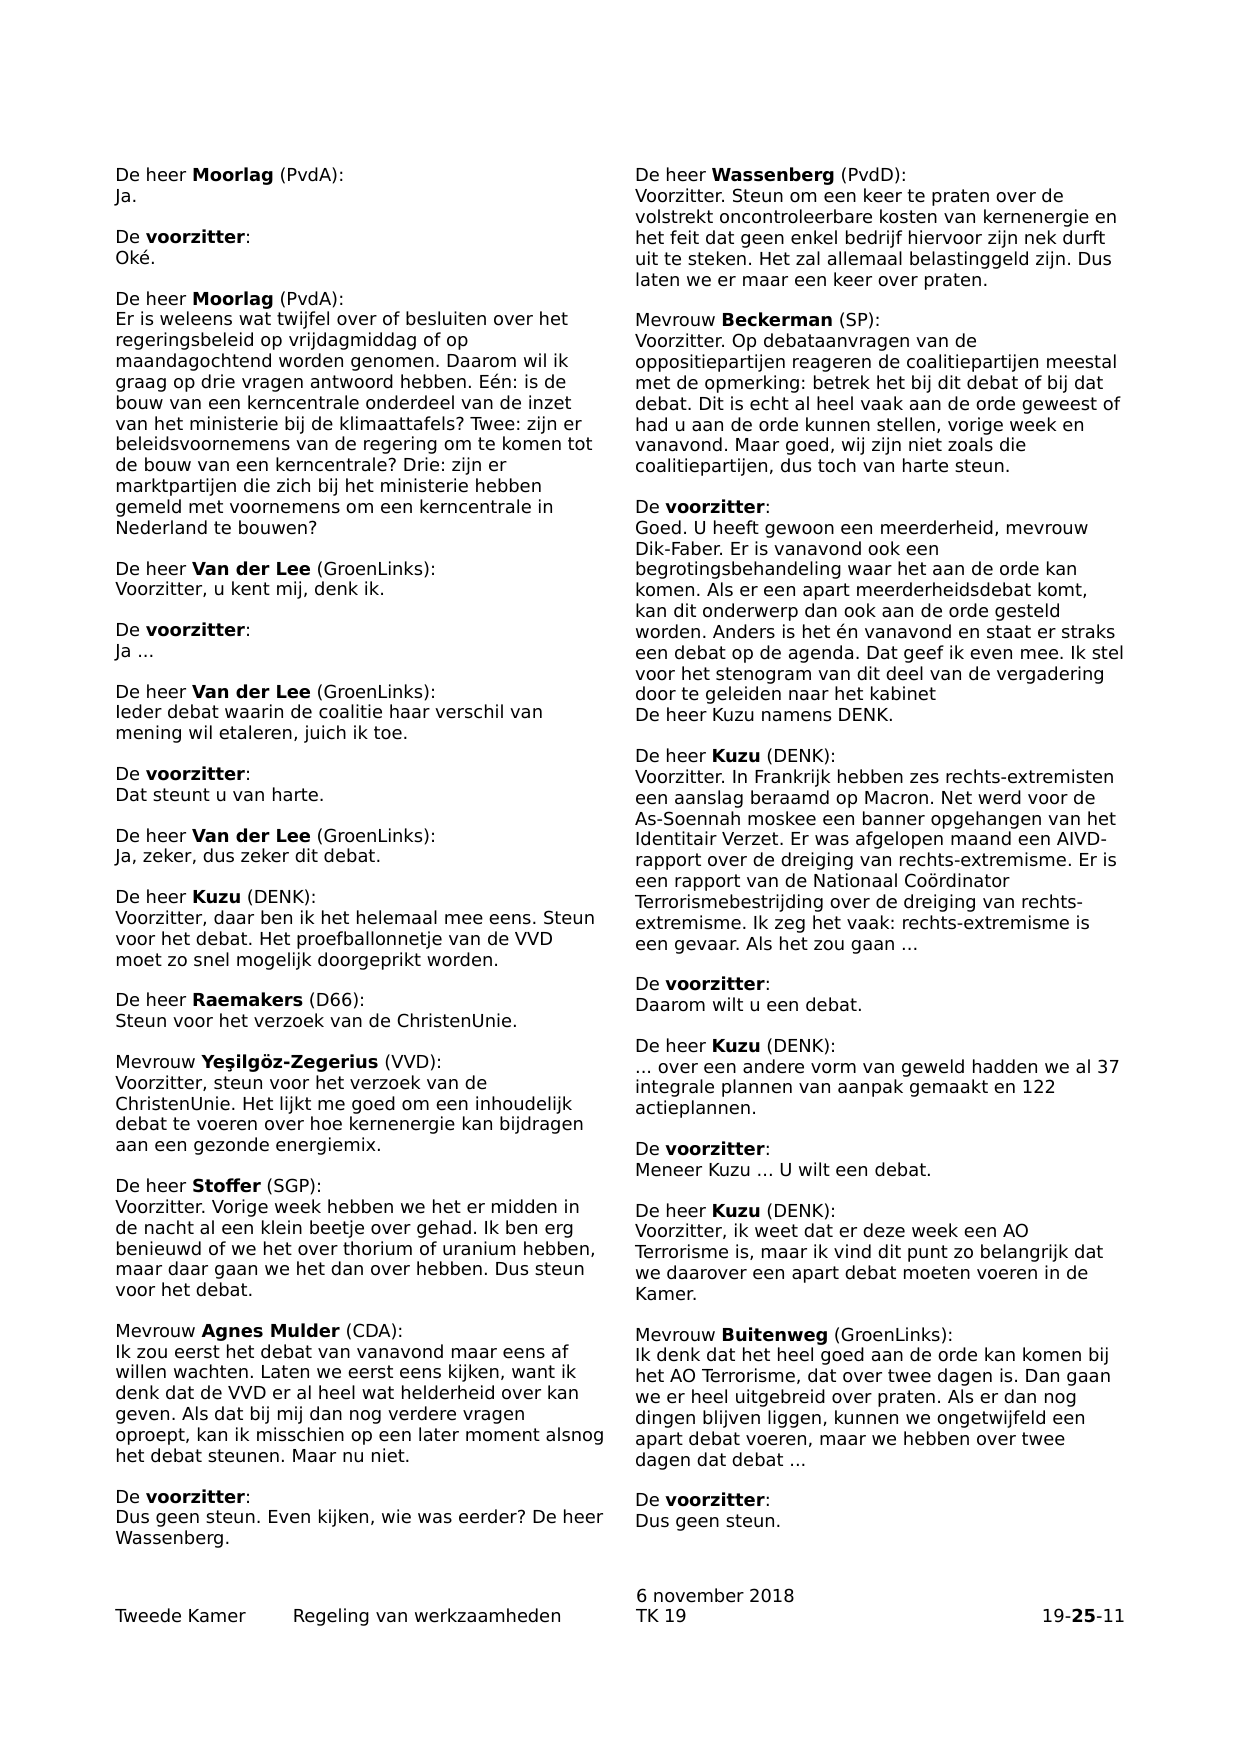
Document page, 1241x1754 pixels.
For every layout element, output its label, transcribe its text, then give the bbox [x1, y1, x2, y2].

text De heer Moorlag (PvdA): [115, 288, 605, 309]
text De heer Kuzu (DENK): [635, 746, 1125, 767]
text Mevrouw Agnes Mulder (CDA): [115, 1321, 605, 1341]
text ... over een andere vorm van geweld hadden we al 37 integrale plannen van aanpak gemaakt en 122 actieplannen. [635, 1056, 1125, 1119]
text Voorzitter, daar ben ik het helemaal mee eens. Steun voor het debat. Het proefballonnetje van de VVD moet zo snel mogelijk doorgeprikt worden. [115, 908, 605, 970]
text De heer Kuzu (DENK): [115, 887, 605, 908]
text Steun voor het verzoek van de ChristenUnie. [115, 1011, 605, 1032]
text Voorzitter, ik weet dat er deze week een AO Terrorisme is, maar ik vind dit punt zo belangrijk dat we daarover een apart debat moeten voeren in de Kamer. [635, 1221, 1125, 1304]
text Voorzitter, u kent mij, denk ik. [115, 579, 605, 600]
text Meneer Kuzu ... U wilt een debat. [635, 1159, 1125, 1180]
text Dat steunt u van harte. [115, 784, 605, 805]
text De heer Stoffer (SGP): [115, 1176, 605, 1197]
text Ik denk dat het heel goed aan de orde kan komen bij het AO Terrorisme, dat over twee dagen is. Dan gaan we er heel uitgebreid over praten. Als er dan nog dingen blijven liggen, kunnen we ongetwijfeld een apart debat voeren, maar we hebben over twee dagen dat debat ... [635, 1345, 1125, 1470]
text De voorzitter: [635, 497, 1125, 517]
text Dus geen steun. [635, 1511, 1125, 1532]
text Voorzitter. Vorige week hebben we het er midden in de nacht al een klein beetje over gehad. Ik ben erg benieuwd of we het over thorium of uranium hebben, maar daar gaan we het dan over hebben. Dus steun voor het debat. [115, 1197, 605, 1301]
text Oké. [115, 248, 605, 268]
text De voorzitter: [635, 1139, 1125, 1159]
text De heer Van der Lee (GroenLinks): [115, 681, 605, 702]
text De heer Moorlag (PvdA): [115, 165, 605, 186]
text De heer Van der Lee (GroenLinks): [115, 825, 605, 846]
text Mevrouw Beckerman (SP): [635, 310, 1125, 331]
text De heer Kuzu (DENK): [635, 1036, 1125, 1056]
text De voorzitter: [115, 227, 605, 248]
text Ieder debat waarin de coalitie haar verschil van mening wil etaleren, juich ik toe. [115, 702, 605, 744]
text De voorzitter: [115, 1486, 605, 1507]
text Voorzitter. In Frankrijk hebben zes rechts-extremisten een aanslag beraamd op Macron. Net werd voor de As-Soennah moskee een banner opgehangen van het Identitair Verzet. Er was afgelopen maand een AIVD-rapport over de dreiging van rechts-extremisme. Er is een rapport van de Nationaal Coördinator Terrorismebestrijding over de dreiging van rechts-extremisme. Ik zeg het vaak: rechts-extremisme is een gevaar. Als het zou gaan ... [635, 767, 1125, 954]
text Mevrouw Buitenweg (GroenLinks): [635, 1324, 1125, 1345]
text Er is weleens wat twijfel over of besluiten over het regeringsbeleid op vrijdagmiddag of op maandagochtend worden genomen. Daarom wil ik graag op drie vragen antwoord hebben. Eén: is de bouw van een kerncentrale onderdeel van de inzet van het ministerie bij de klimaattafels? Twee: zijn er beleidsvoornemens van de regering om te komen tot de bouw van een kerncentrale? Drie: zijn er marktpartijen die zich bij het ministerie hebben gemeld met voornemens om een kerncentrale in Nederland te bouwen? [115, 309, 605, 538]
text De voorzitter: [115, 620, 605, 641]
text Ja. [115, 186, 605, 207]
text Voorzitter, steun voor het verzoek van de ChristenUnie. Het lijkt me goed om een inhoudelijk debat te voeren over hoe kernenergie kan bijdragen aan een gezonde energiemix. [115, 1072, 605, 1156]
text Voorzitter. Op debataanvragen van de oppositiepartijen reageren de coalitiepartijen meestal met de opmerking: betrek het bij dit debat of bij dat debat. Dit is echt al heel vaak aan de orde geweest of had u aan de orde kunnen stellen, vorige week en vanavond. Maar goed, wij zijn niet zoals die coalitiepartijen, dus toch van harte steun. [635, 331, 1125, 477]
text De heer Wassenberg (PvdD): [635, 165, 1125, 186]
text Voorzitter. Steun om een keer te praten over de volstrekt oncontroleerbare kosten van kernenergie en het feit dat geen enkel bedrijf hiervoor zijn nek durft uit te steken. Het zal allemaal belastinggeld zijn. Dus laten we er maar een keer over praten. [635, 186, 1125, 290]
text De heer Van der Lee (GroenLinks): [115, 558, 605, 579]
text Ja ... [115, 641, 605, 661]
text Goed. U heeft gewoon een meerderheid, mevrouw Dik-Faber. Er is vanavond ook een begrotingsbehandeling waar het aan de orde kan komen. Als er een apart meerderheidsdebat komt, kan dit onderwerp dan ook aan de orde gesteld worden. Anders is het én vanavond en staat er straks een debat op de agenda. Dat geef ik even mee. Ik stel voor het stenogram van dit deel van de vergadering door te geleiden naar het kabinet [635, 517, 1125, 705]
text De heer Kuzu namens DENK. [635, 705, 1125, 726]
text Ja, zeker, dus zeker dit debat. [115, 846, 605, 867]
text De heer Raemakers (D66): [115, 990, 605, 1011]
text Mevrouw Yeşilgöz-Zegerius (VVD): [115, 1052, 605, 1072]
text Dus geen steun. Even kijken, wie was eerder? De heer Wassenberg. [115, 1507, 605, 1549]
text Daarom wilt u een debat. [635, 995, 1125, 1016]
text De voorzitter: [635, 1490, 1125, 1511]
text De heer Kuzu (DENK): [635, 1200, 1125, 1221]
text Ik zou eerst het debat van vanavond maar eens af willen wachten. Laten we eerst eens kijken, want ik denk dat de VVD er al heel wat helderheid over kan geven. Als dat bij mij dan nog verdere vragen oproept, kan ik misschien op een later moment alsnog het debat steunen. Maar nu niet. [115, 1341, 605, 1466]
text De voorzitter: [115, 764, 605, 784]
text De voorzitter: [635, 974, 1125, 995]
